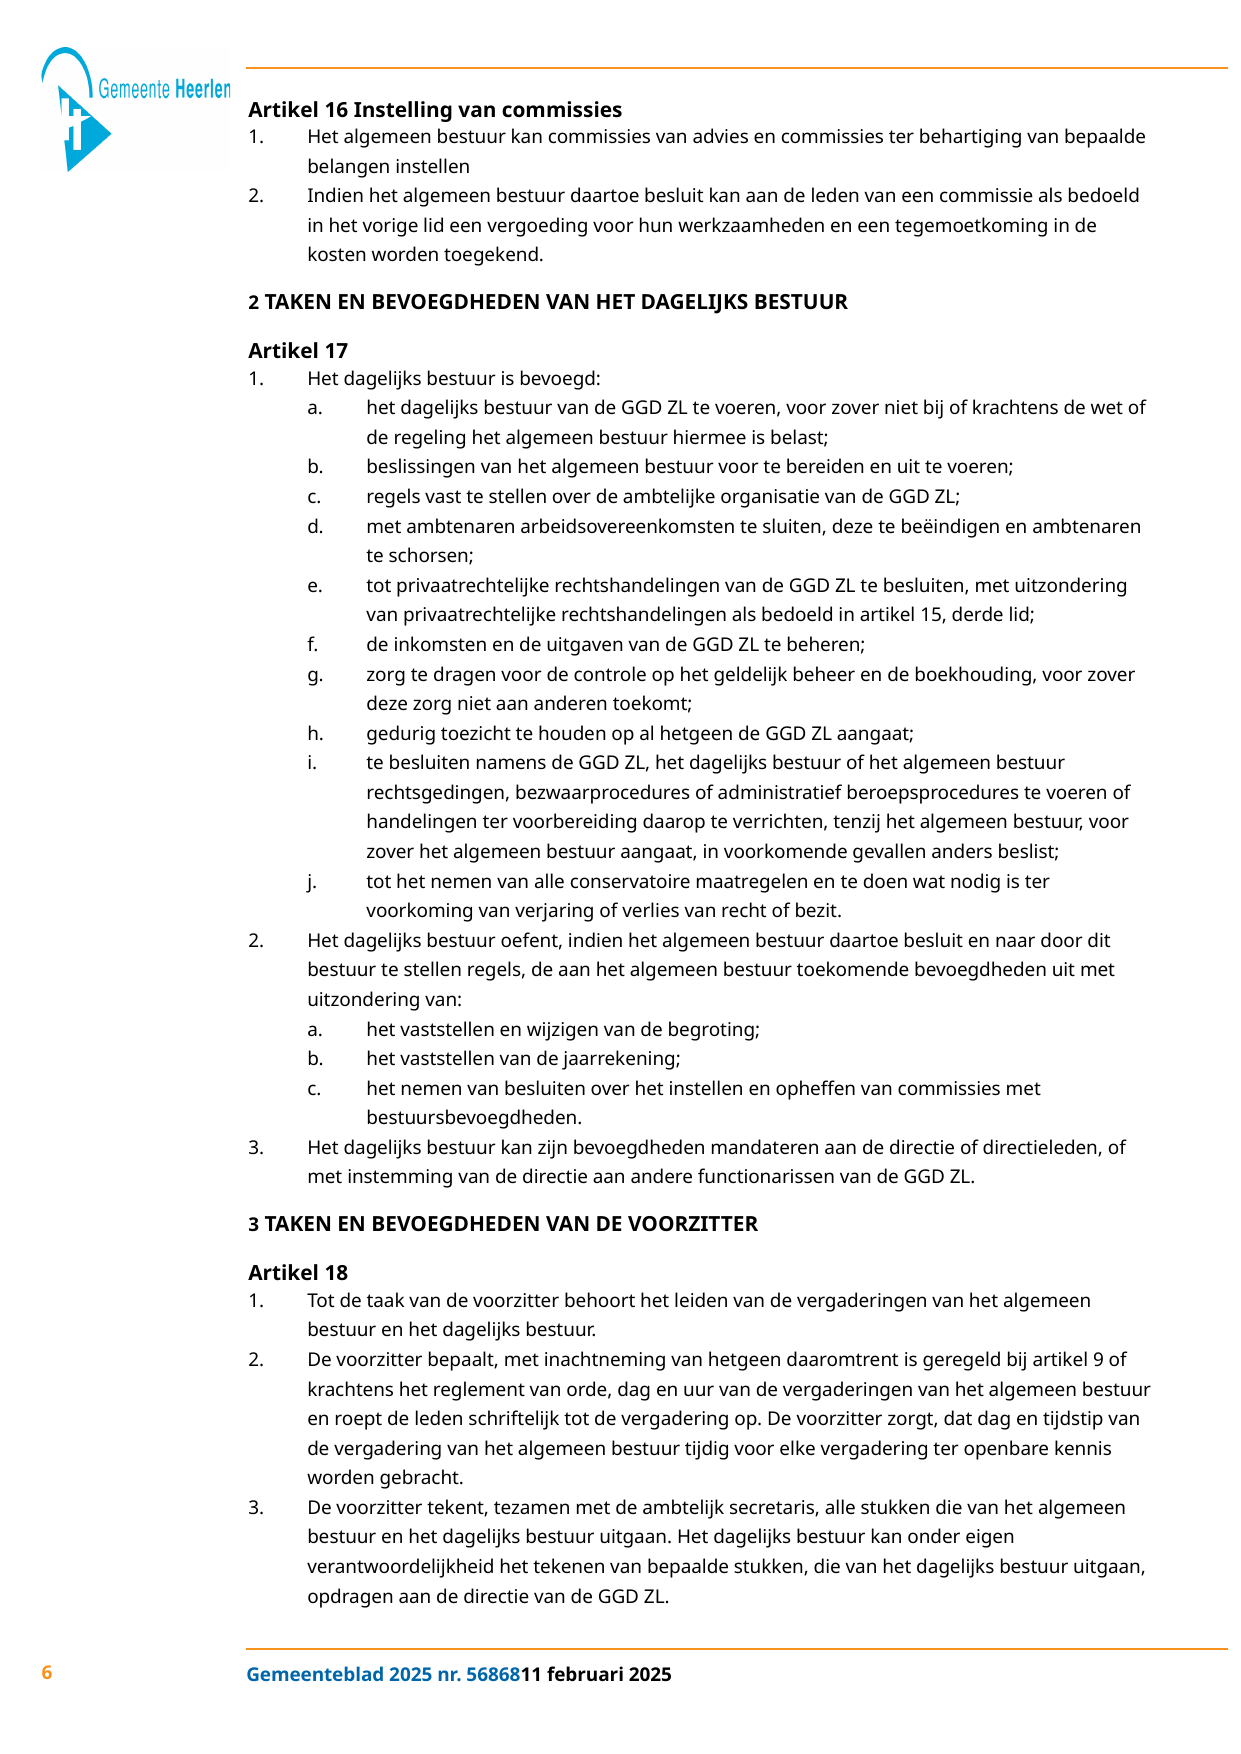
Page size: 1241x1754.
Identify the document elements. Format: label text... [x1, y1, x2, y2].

text 2 TAKEN EN BEVOEGDHEDEN VAN HET DAGELIJKS BESTUUR [248, 287, 1152, 316]
list het nemen van besluiten over het instellen en opheffen van commissies met bestuursbevoegdheden. [307, 1075, 1152, 1130]
list De voorzitter tekent, tezamen met de ambtelijk secretaris, alle stukken die van het algemeen bestuur en het dagelijks bestuur uitgaan. Het dagelijks bestuur kan onder eigen verantwoordelijkheid het tekenen van bepaalde stukken, die van het dagelijks bestuur uitgaan, opdragen aan de directie van de GGD ZL. [248, 1494, 1152, 1608]
text 3 TAKEN EN BEVOEGDHEDEN VAN DE VOORZITTER [248, 1209, 1152, 1238]
list het vaststellen van de jaarrekening; [307, 1045, 1152, 1071]
list beslissingen van het algemeen bestuur voor te bereiden en uit te voeren; [307, 454, 1152, 479]
list Het algemeen bestuur kan commissies van advies en commissies ter behartiging van bepaalde belangen instellen [248, 123, 1152, 178]
list Het dagelijks bestuur is bevoegd: [248, 365, 1152, 391]
text Artikel 17 [248, 336, 1152, 365]
list Het dagelijks bestuur oefent, indien het algemeen bestuur daartoe besluit en naar door dit bestuur te stellen regels, de aan het algemeen bestuur toekomende bevoegdheden uit met uitzondering van: [248, 927, 1152, 1012]
list met ambtenaren arbeidsovereenkomsten te sluiten, deze te beëindigen en ambtenaren te schorsen; [307, 513, 1152, 568]
list De voorzitter bepaalt, met inachtneming van hetgeen daaromtrent is geregeld bij artikel 9 of krachtens het reglement van orde, dag en uur van de vergaderingen van het algemeen bestuur en roept de leden schriftelijk tot de vergadering op. De voorzitter zorgt, dat dag en tijdstip van de vergadering van het algemeen bestuur tijdig voor elke vergadering ter openbare kennis worden gebracht. [248, 1346, 1152, 1490]
list te besluiten namens de GGD ZL, het dagelijks bestuur of het algemeen bestuur rechtsgedingen, bezwaarprocedures of administratief beroepsprocedures te voeren of handelingen ter voorbereiding daarop te verrichten, tenzij het algemeen bestuur, voor zover het algemeen bestuur aangaat, in voorkomende gevallen anders beslist; [307, 749, 1152, 864]
list het dagelijks bestuur van de GGD ZL te voeren, voor zover niet bij of krachtens de wet of de regeling het algemeen bestuur hiermee is belast; [307, 394, 1152, 450]
list het vaststellen en wijzigen van de begroting; [307, 1016, 1152, 1041]
list Tot de taak van de voorzitter behoort het leiden van de vergaderingen van het algemeen bestuur en het dagelijks bestuur. [248, 1287, 1152, 1342]
list tot het nemen van alle conservatoire maatregelen en te doen wat nodig is ter voorkoming van verjaring of verlies van recht of bezit. [307, 868, 1152, 923]
text Artikel 18 [248, 1258, 1152, 1287]
picture [41, 47, 231, 172]
list tot privaatrechtelijke rechtshandelingen van de GGD ZL te besluiten, met uitzondering van privaatrechtelijke rechtshandelingen als bedoeld in artikel 15, derde lid; [307, 572, 1152, 627]
list gedurig toezicht te houden op al hetgeen de GGD ZL aangaat; [307, 720, 1152, 746]
list de inkomsten en de uitgaven van de GGD ZL te beheren; [307, 631, 1152, 657]
picture [41, 47, 59, 70]
list Het dagelijks bestuur kan zijn bevoegdheden mandateren aan de directie of directieleden, of met instemming van de directie aan andere functionarissen van de GGD ZL. [248, 1134, 1152, 1189]
list zorg te dragen voor de controle op het geldelijk beheer en de boekhouding, voor zover deze zorg niet aan anderen toekomt; [307, 661, 1152, 716]
text Artikel 16 Instelling van commissies [248, 95, 1152, 123]
list Indien het algemeen bestuur daartoe besluit kan aan de leden van een commissie als bedoeld in het vorige lid een vergoeding voor hun werkzaamheden en een tegemoetkoming in de kosten worden toegekend. [248, 182, 1152, 267]
list regels vast te stellen over de ambtelijke organisatie van de GGD ZL; [307, 483, 1152, 509]
